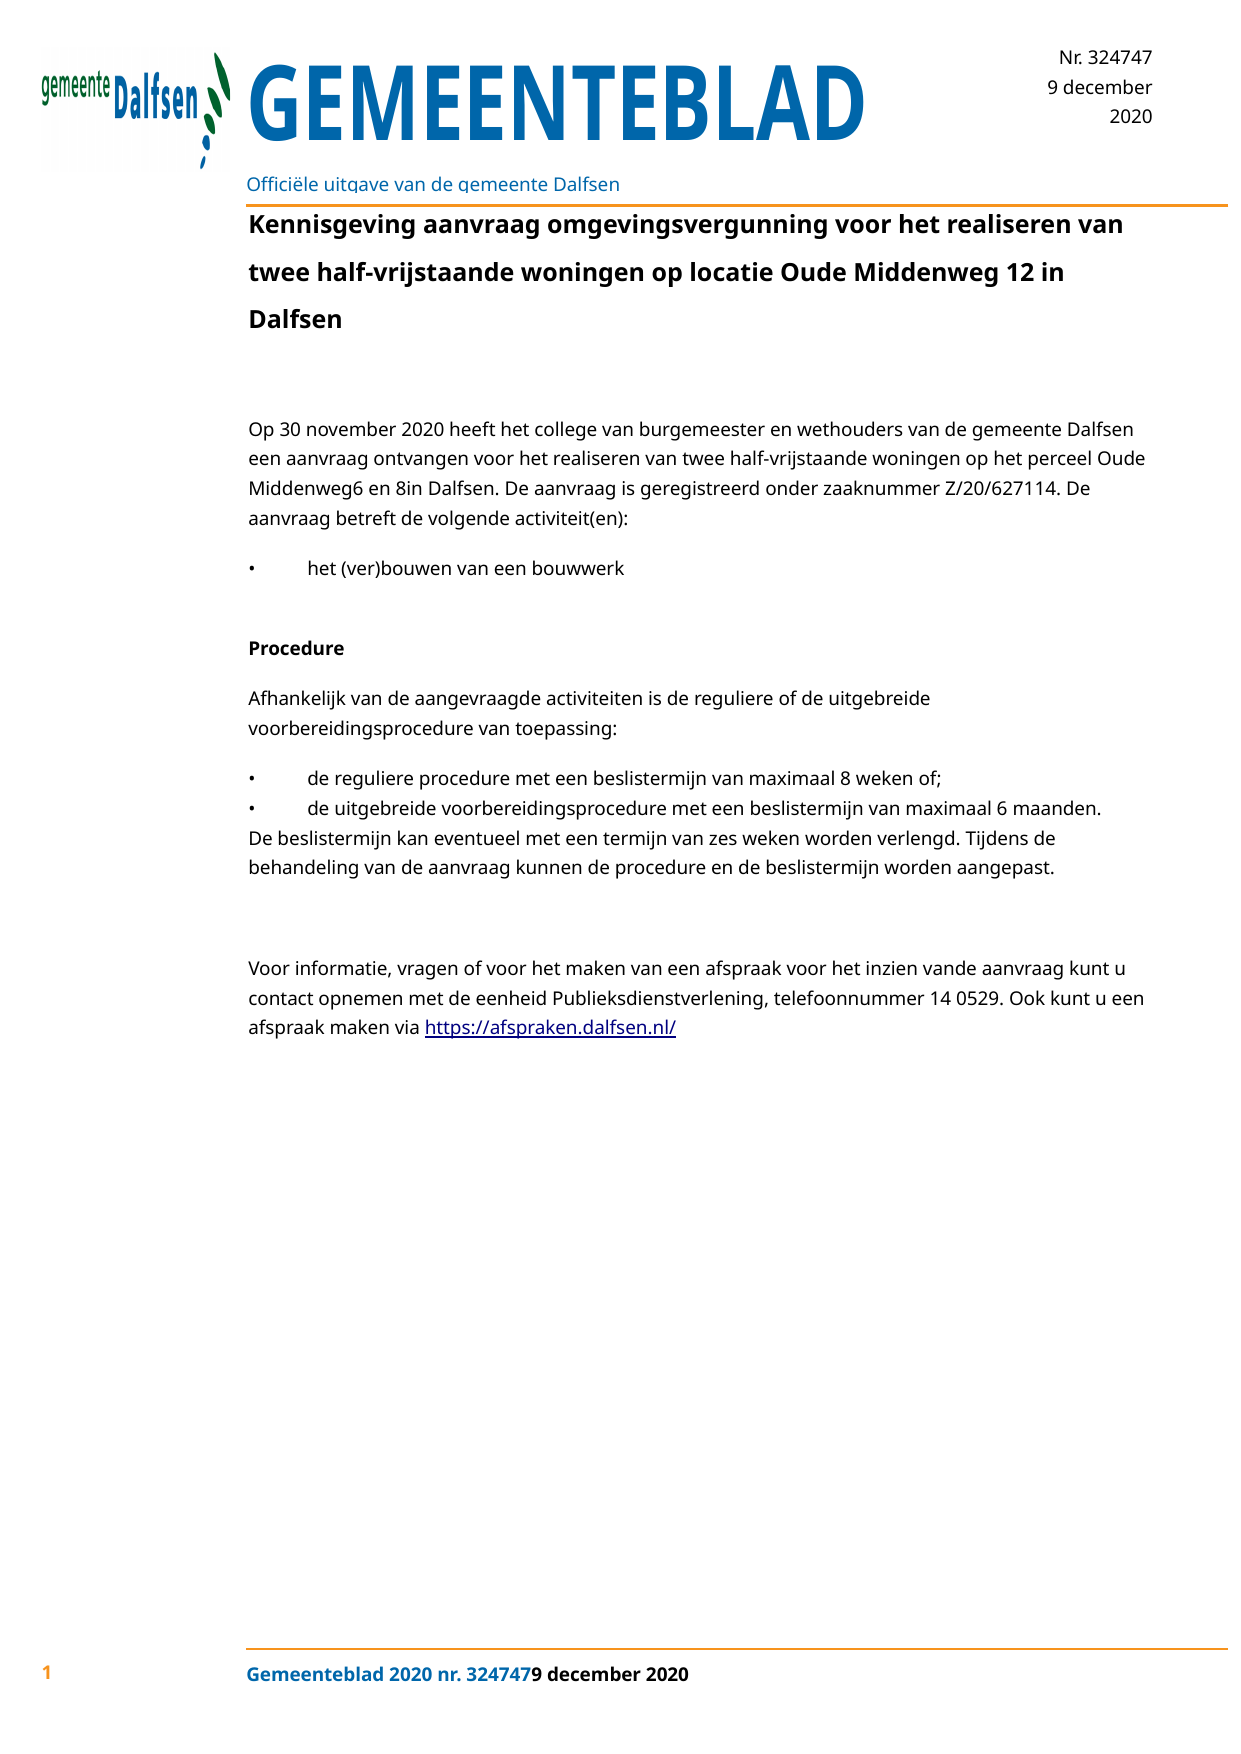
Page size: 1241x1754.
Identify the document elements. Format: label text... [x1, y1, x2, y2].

list het (ver)bouwen van een bouwwerk [248, 555, 1152, 581]
list de uitgebreide voorbereidingsprocedure met een beslistermijn van maximaal 6 maanden. [248, 795, 1152, 821]
text De beslistermijn kan eventueel met een termijn van zes weken worden verlengd. Tijdens de behandeling van de aanvraag kunnen de procedure en de beslistermijn worden aangepast. [248, 825, 1152, 880]
text Afhankelijk van de aangevraagde activiteiten is de reguliere of de uitgebreide voorbereidingsprocedure van toepassing: [248, 686, 1152, 741]
text Voor informatie, vragen of voor het maken van een afspraak voor het inzien vande aanvraag kunt u contact opnemen met de eenheid Publieksdienstverlening, telefoonnummer 14 0529. Ook kunt u een afspraak maken via https://afspraken.dalfsen.nl/ [248, 955, 1152, 1040]
text Procedure [248, 635, 1152, 661]
text Op 30 november 2020 heeft het college van burgemeester en wethouders van de gemeente Dalfsen een aanvraag ontvangen voor het realiseren van twee half-vrijstaande woningen op het perceel Oude Middenweg6 en 8in Dalfsen. De aanvraag is geregistreerd onder zaaknummer Z/20/627114. De aanvraag betreft de volgende activiteit(en): [248, 416, 1152, 530]
text Kennisgeving aanvraag omgevingsvergunning voor het realiseren van twee half-vrijstaande woningen op locatie Oude Middenweg 12 in Dalfsen [248, 207, 1152, 336]
list de reguliere procedure met een beslistermijn van maximaal 8 weken of; [248, 766, 1152, 791]
picture [41, 47, 231, 172]
